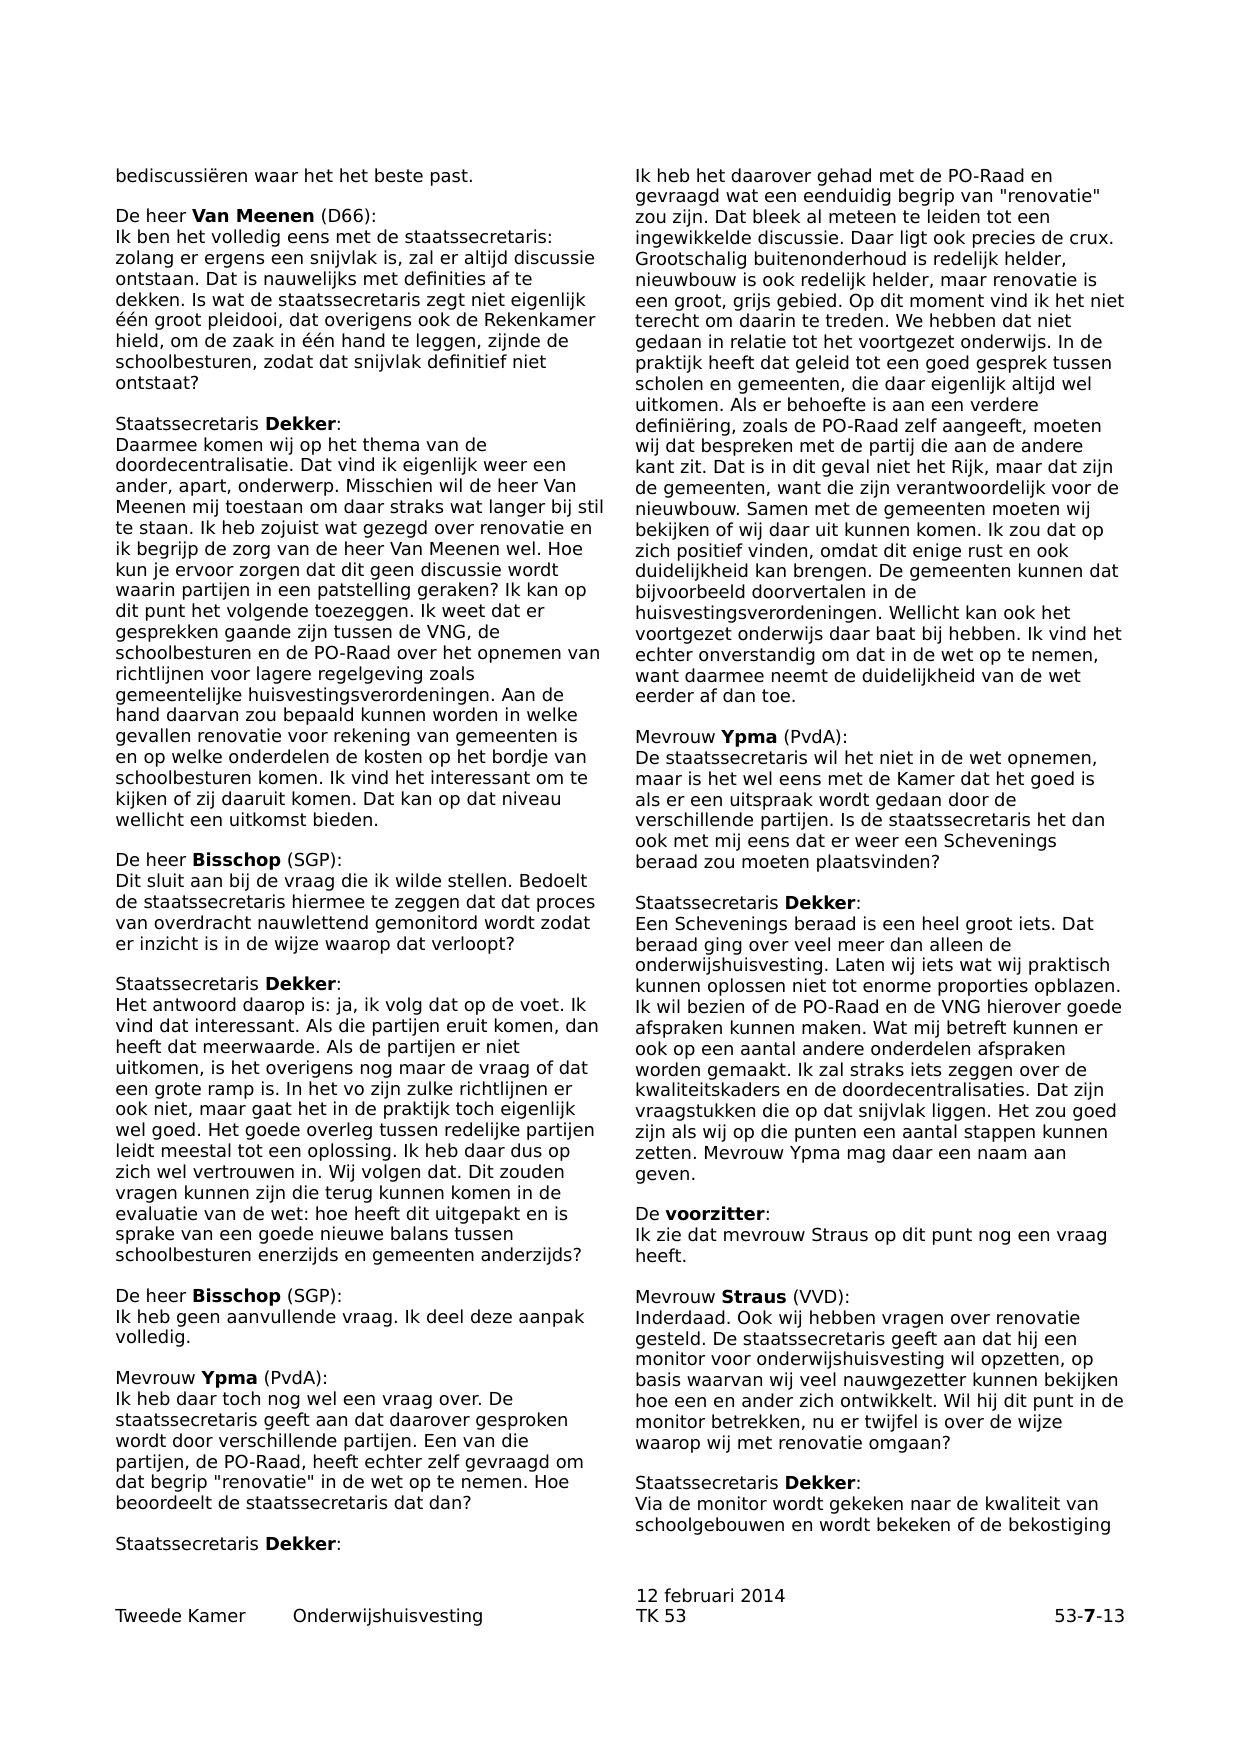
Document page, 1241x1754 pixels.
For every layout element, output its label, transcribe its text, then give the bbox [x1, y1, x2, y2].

text De heer Van Meenen (D66): [115, 206, 605, 227]
text Mevrouw Ypma (PvdA): [115, 1368, 605, 1389]
text De voorzitter: [635, 1204, 1125, 1225]
text Staatssecretaris Dekker: [115, 1534, 605, 1554]
text Inderdaad. Ook wij hebben vragen over renovatie gesteld. De staatssecretaris geeft aan dat hij een monitor voor onderwijshuisvesting wil opzetten, op basis waarvan wij veel nauwgezetter kunnen bekijken hoe een en ander zich ontwikkelt. Wil hij dit punt in de monitor betrekken, nu er twijfel is over de wijze waarop wij met renovatie omgaan? [635, 1307, 1125, 1453]
text Ik heb geen aanvullende vraag. Ik deel deze aanpak volledig. [115, 1306, 605, 1348]
text Staatssecretaris Dekker: [115, 413, 605, 434]
text Dit sluit aan bij de vraag die ik wilde stellen. Bedoelt de staatssecretaris hiermee te zeggen dat dat proces van overdracht nauwlettend gemonitord wordt zodat er inzicht is in de wijze waarop dat verloopt? [115, 871, 605, 954]
text De staatssecretaris wil het niet in de wet opnemen, maar is het wel eens met de Kamer dat het goed is als er een uitspraak wordt gedaan door de verschillende partijen. Is de staatssecretaris het dan ook met mij eens dat er weer een Schevenings beraad zou moeten plaatsvinden? [635, 748, 1125, 873]
text Ik heb het daarover gehad met de PO-Raad en gevraagd wat een eenduidig begrip van "renovatie" zou zijn. Dat bleek al meteen te leiden tot een ingewikkelde discussie. Daar ligt ook precies de crux. Grootschalig buitenonderhoud is redelijk helder, nieuwbouw is ook redelijk helder, maar renovatie is een groot, grijs gebied. Op dit moment vind ik het niet terecht om daarin te treden. We hebben dat niet gedaan in relatie tot het voortgezet onderwijs. In de praktijk heeft dat geleid tot een goed gesprek tussen scholen en gemeenten, die daar eigenlijk altijd wel uitkomen. Als er behoefte is aan een verdere definiëring, zoals de PO-Raad zelf aangeeft, moeten wij dat bespreken met de partij die aan de andere kant zit. Dat is in dit geval niet het Rijk, maar dat zijn de gemeenten, want die zijn verantwoordelijk voor de nieuwbouw. Samen met de gemeenten moeten wij bekijken of wij daar uit kunnen komen. Ik zou dat op zich positief vinden, omdat dit enige rust en ook duidelijkheid kan brengen. De gemeenten kunnen dat bijvoorbeeld doorvertalen in de huisvestingsverordeningen. Wellicht kan ook het voortgezet onderwijs daar baat bij hebben. Ik vind het echter onverstandig om dat in de wet op te nemen, want daarmee neemt de duidelijkheid van de wet eerder af dan toe. [635, 165, 1125, 707]
text Staatssecretaris Dekker: [115, 974, 605, 995]
text bediscussiëren waar het het beste past. [115, 165, 605, 186]
text Ik zie dat mevrouw Straus op dit punt nog een vraag heeft. [635, 1225, 1125, 1267]
text Via de monitor wordt gekeken naar de kwaliteit van schoolgebouwen en wordt bekeken of de bekostiging [635, 1494, 1125, 1536]
text Ik ben het volledig eens met de staatssecretaris: zolang er ergens een snijvlak is, zal er altijd discussie ontstaan. Dat is nauwelijks met definities af te dekken. Is wat de staatssecretaris zegt niet eigenlijk één groot pleidooi, dat overigens ook de Rekenkamer hield, om de zaak in één hand te leggen, zijnde de schoolbesturen, zodat dat snijvlak definitief niet ontstaat? [115, 227, 605, 393]
text Een Schevenings beraad is een heel groot iets. Dat beraad ging over veel meer dan alleen de onderwijshuisvesting. Laten wij iets wat wij praktisch kunnen oplossen niet tot enorme proporties opblazen. Ik wil bezien of de PO-Raad en de VNG hierover goede afspraken kunnen maken. Wat mij betreft kunnen er ook op een aantal andere onderdelen afspraken worden gemaakt. Ik zal straks iets zeggen over de kwaliteitskaders en de doordecentralisaties. Dat zijn vraagstukken die op dat snijvlak liggen. Het zou goed zijn als wij op die punten een aantal stappen kunnen zetten. Mevrouw Ypma mag daar een naam aan geven. [635, 913, 1125, 1184]
text Het antwoord daarop is: ja, ik volg dat op de voet. Ik vind dat interessant. Als die partijen eruit komen, dan heeft dat meerwaarde. Als de partijen er niet uitkomen, is het overigens nog maar de vraag of dat een grote ramp is. In het vo zijn zulke richtlijnen er ook niet, maar gaat het in de praktijk toch eigenlijk wel goed. Het goede overleg tussen redelijke partijen leidt meestal tot een oplossing. Ik heb daar dus op zich wel vertrouwen in. Wij volgen dat. Dit zouden vragen kunnen zijn die terug kunnen komen in de evaluatie van de wet: hoe heeft dit uitgepakt en is sprake van een goede nieuwe balans tussen schoolbesturen enerzijds en gemeenten anderzijds? [115, 995, 605, 1266]
text Daarmee komen wij op het thema van de doordecentralisatie. Dat vind ik eigenlijk weer een ander, apart, onderwerp. Misschien wil de heer Van Meenen mij toestaan om daar straks wat langer bij stil te staan. Ik heb zojuist wat gezegd over renovatie en ik begrijp de zorg van de heer Van Meenen wel. Hoe kun je ervoor zorgen dat dit geen discussie wordt waarin partijen in een patstelling geraken? Ik kan op dit punt het volgende toezeggen. Ik weet dat er gesprekken gaande zijn tussen de VNG, de schoolbesturen en de PO-Raad over het opnemen van richtlijnen voor lagere regelgeving zoals gemeentelijke huisvestingsverordeningen. Aan de hand daarvan zou bepaald kunnen worden in welke gevallen renovatie voor rekening van gemeenten is en op welke onderdelen de kosten op het bordje van schoolbesturen komen. Ik vind het interessant om te kijken of zij daaruit komen. Dat kan op dat niveau wellicht een uitkomst bieden. [115, 434, 605, 830]
text De heer Bisschop (SGP): [115, 850, 605, 871]
text De heer Bisschop (SGP): [115, 1286, 605, 1306]
text Staatssecretaris Dekker: [635, 893, 1125, 913]
text Mevrouw Straus (VVD): [635, 1287, 1125, 1307]
text Ik heb daar toch nog wel een vraag over. De staatssecretaris geeft aan dat daarover gesproken wordt door verschillende partijen. Een van die partijen, de PO-Raad, heeft echter zelf gevraagd om dat begrip "renovatie" in de wet op te nemen. Hoe beoordeelt de staatssecretaris dat dan? [115, 1389, 605, 1514]
text Staatssecretaris Dekker: [635, 1473, 1125, 1494]
text Mevrouw Ypma (PvdA): [635, 727, 1125, 748]
